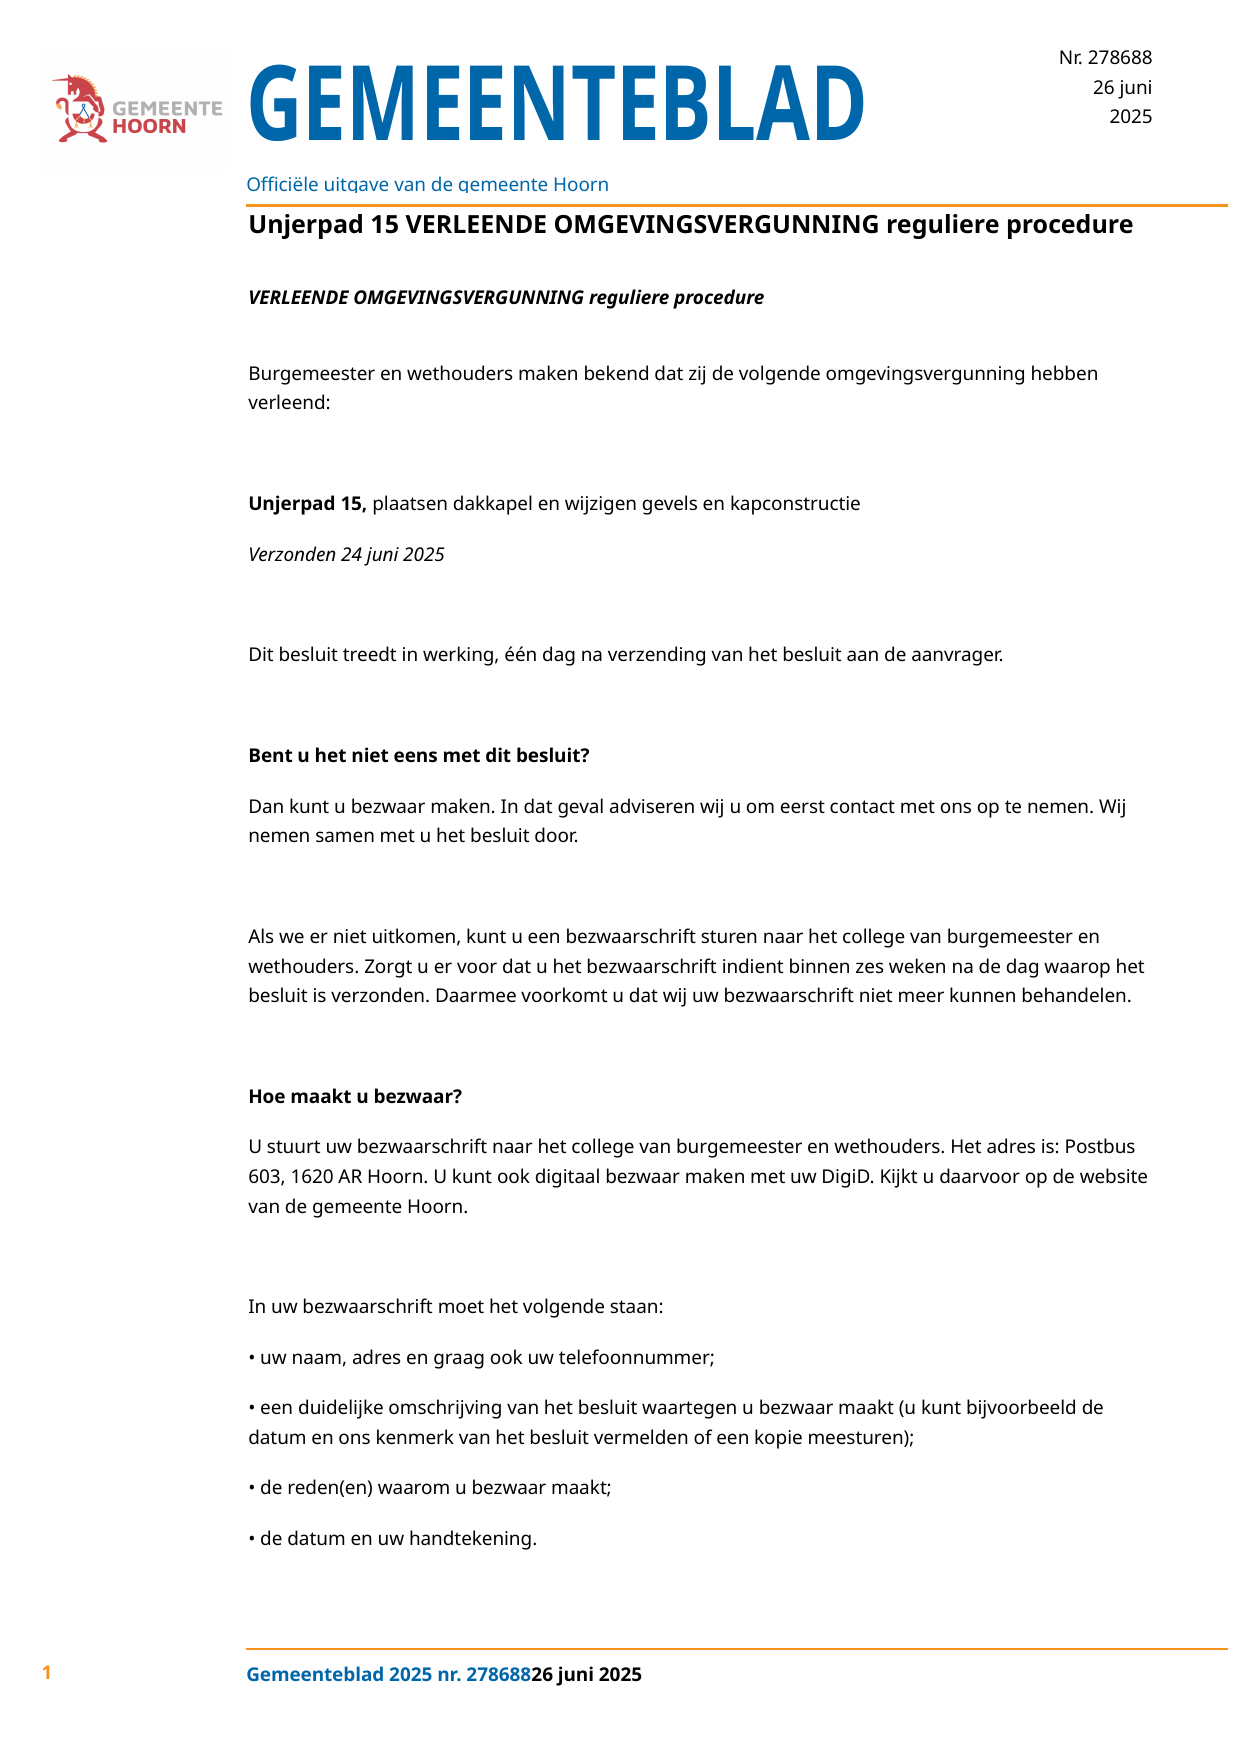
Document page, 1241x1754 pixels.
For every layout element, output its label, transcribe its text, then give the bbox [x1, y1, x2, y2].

text • de datum en uw handtekening. [248, 1525, 1152, 1551]
text U stuurt uw bezwaarschrift naar het college van burgemeester en wethouders. Het adres is: Postbus 603, 1620 AR Hoorn. U kunt ook digitaal bezwaar maken met uw DigiD. Kijkt u daarvoor op de website van de gemeente Hoorn. [248, 1134, 1152, 1219]
text Dan kunt u bezwaar maken. In dat geval adviseren wij u om eerst contact met ons op te nemen. Wij nemen samen met u het besluit door. [248, 793, 1152, 848]
text • de reden(en) waarom u bezwaar maakt; [248, 1474, 1152, 1500]
text Hoe maakt u bezwaar? [248, 1083, 1152, 1109]
text • uw naam, adres en graag ook uw telefoonnummer; [248, 1344, 1152, 1370]
text Als we er niet uitkomen, kunt u een bezwaarschrift sturen naar het college van burgemeester en wethouders. Zorgt u er voor dat u het bezwaarschrift indient binnen zes weken na de dag waarop het besluit is verzonden. Daarmee voorkomt u dat wij uw bezwaarschrift niet meer kunnen behandelen. [248, 923, 1152, 1008]
text Unjerpad 15, plaatsen dakkapel en wijzigen gevels en kapconstructie [248, 490, 1152, 516]
text In uw bezwaarschrift moet het volgende staan: [248, 1294, 1152, 1319]
text Burgemeester en wethouders maken bekend dat zij de volgende omgevingsvergunning hebben verleend: [248, 360, 1152, 415]
text Unjerpad 15 VERLEENDE OMGEVINGSVERGUNNING reguliere procedure [248, 207, 1152, 241]
text Bent u het niet eens met dit besluit? [248, 742, 1152, 768]
text Verzonden 24 juni 2025 [248, 541, 1152, 567]
text • een duidelijke omschrijving van het besluit waartegen u bezwaar maakt (u kunt bijvoorbeeld de datum en ons kenmerk van het besluit vermelden of een kopie meesturen); [248, 1394, 1152, 1450]
text VERLEENDE OMGEVINGSVERGUNNING reguliere procedure [248, 284, 1152, 309]
text Dit besluit treedt in werking, één dag na verzending van het besluit aan de aanvrager. [248, 642, 1152, 667]
picture [41, 47, 231, 172]
